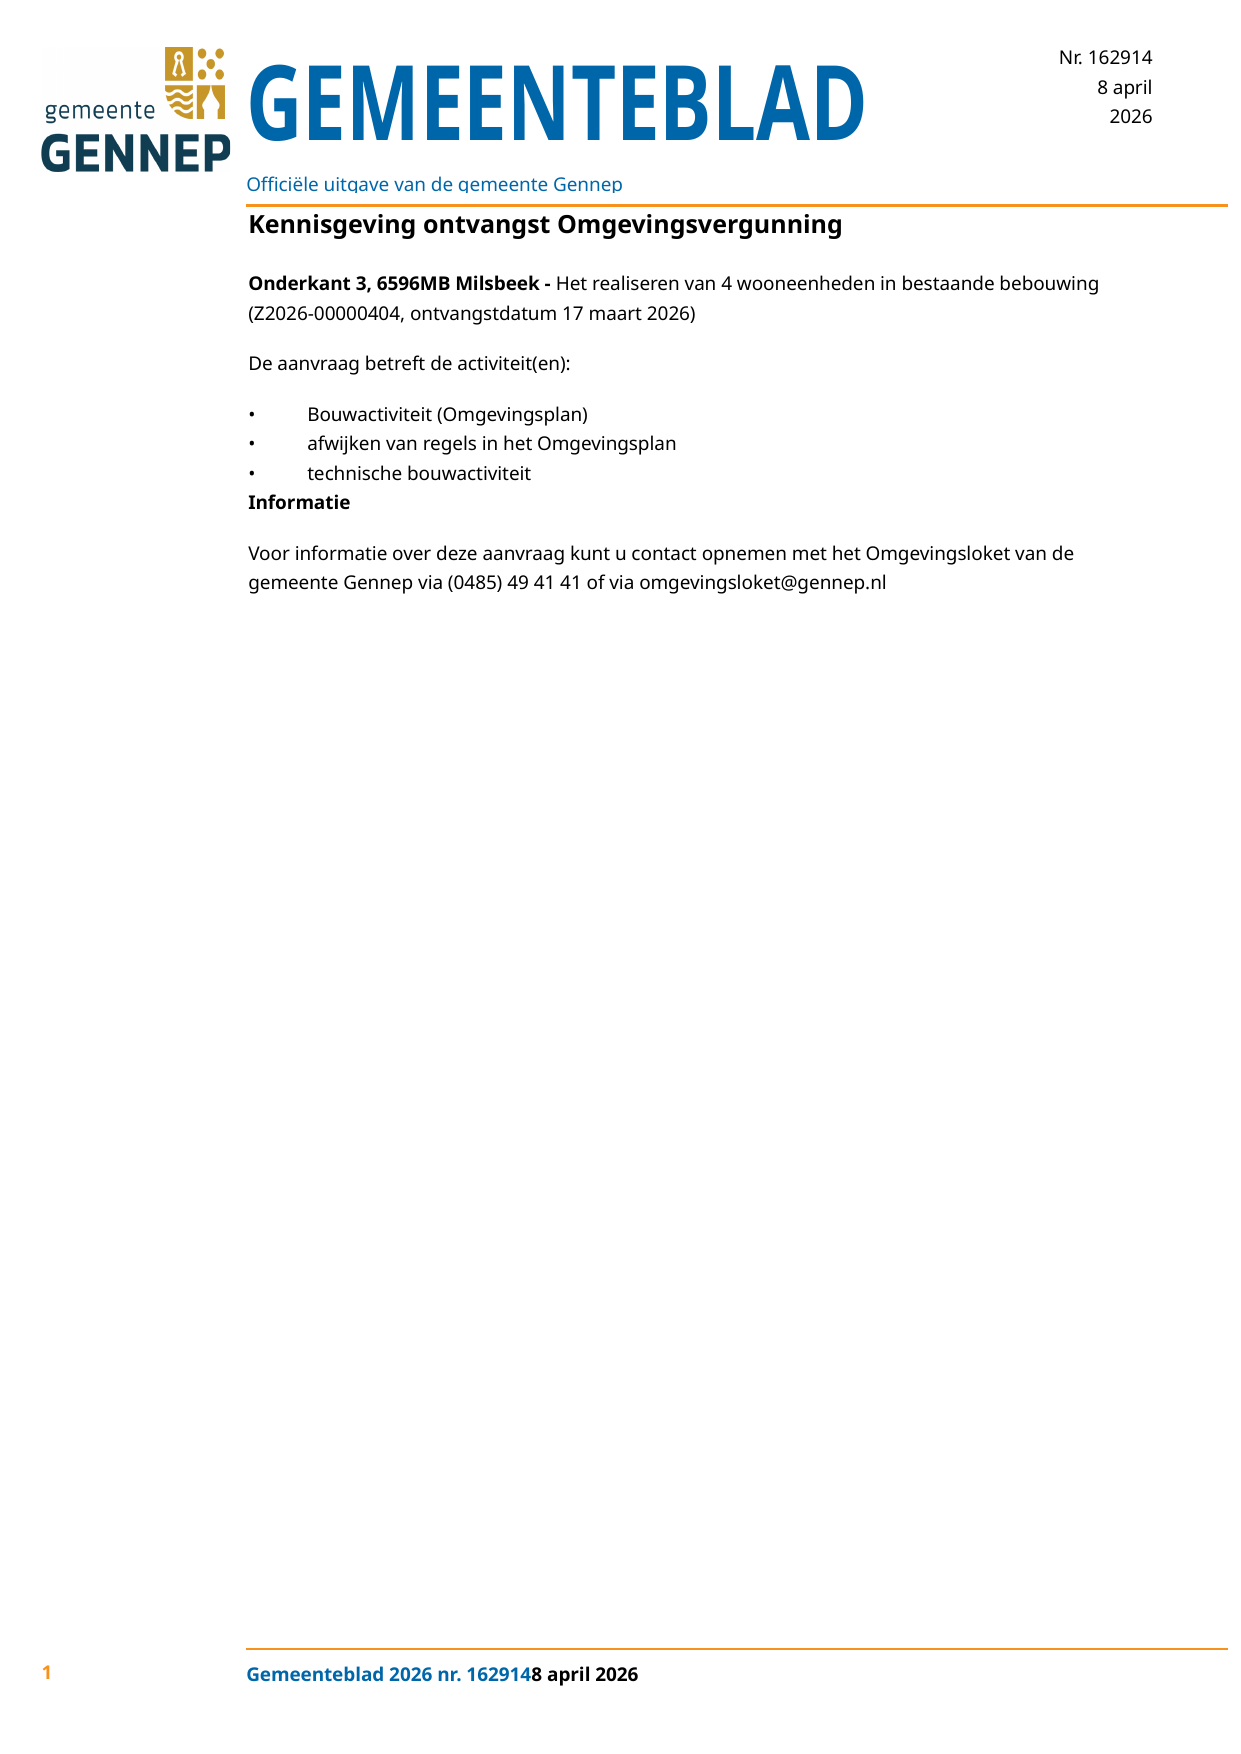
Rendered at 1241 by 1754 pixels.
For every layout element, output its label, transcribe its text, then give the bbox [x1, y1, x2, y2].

text Voor informatie over deze aanvraag kunt u contact opnemen met het Omgevingsloket van de gemeente Gennep via (0485) 49 41 41 of via omgevingsloket@gennep.nl [248, 540, 1152, 595]
list Bouwactiviteit (Omgevingsplan) [248, 401, 1152, 426]
list technische bouwactiviteit [248, 460, 1152, 486]
picture [41, 47, 231, 172]
text Onderkant 3, 6596MB Milsbeek - Het realiseren van 4 wooneenheden in bestaande bebouwing (Z2026-00000404, ontvangstdatum 17 maart 2026) [248, 270, 1152, 326]
text De aanvraag betreft de activiteit(en): [248, 350, 1152, 376]
text Informatie [248, 489, 1152, 515]
list afwijken van regels in het Omgevingsplan [248, 430, 1152, 456]
text Kennisgeving ontvangst Omgevingsvergunning [248, 207, 1152, 241]
